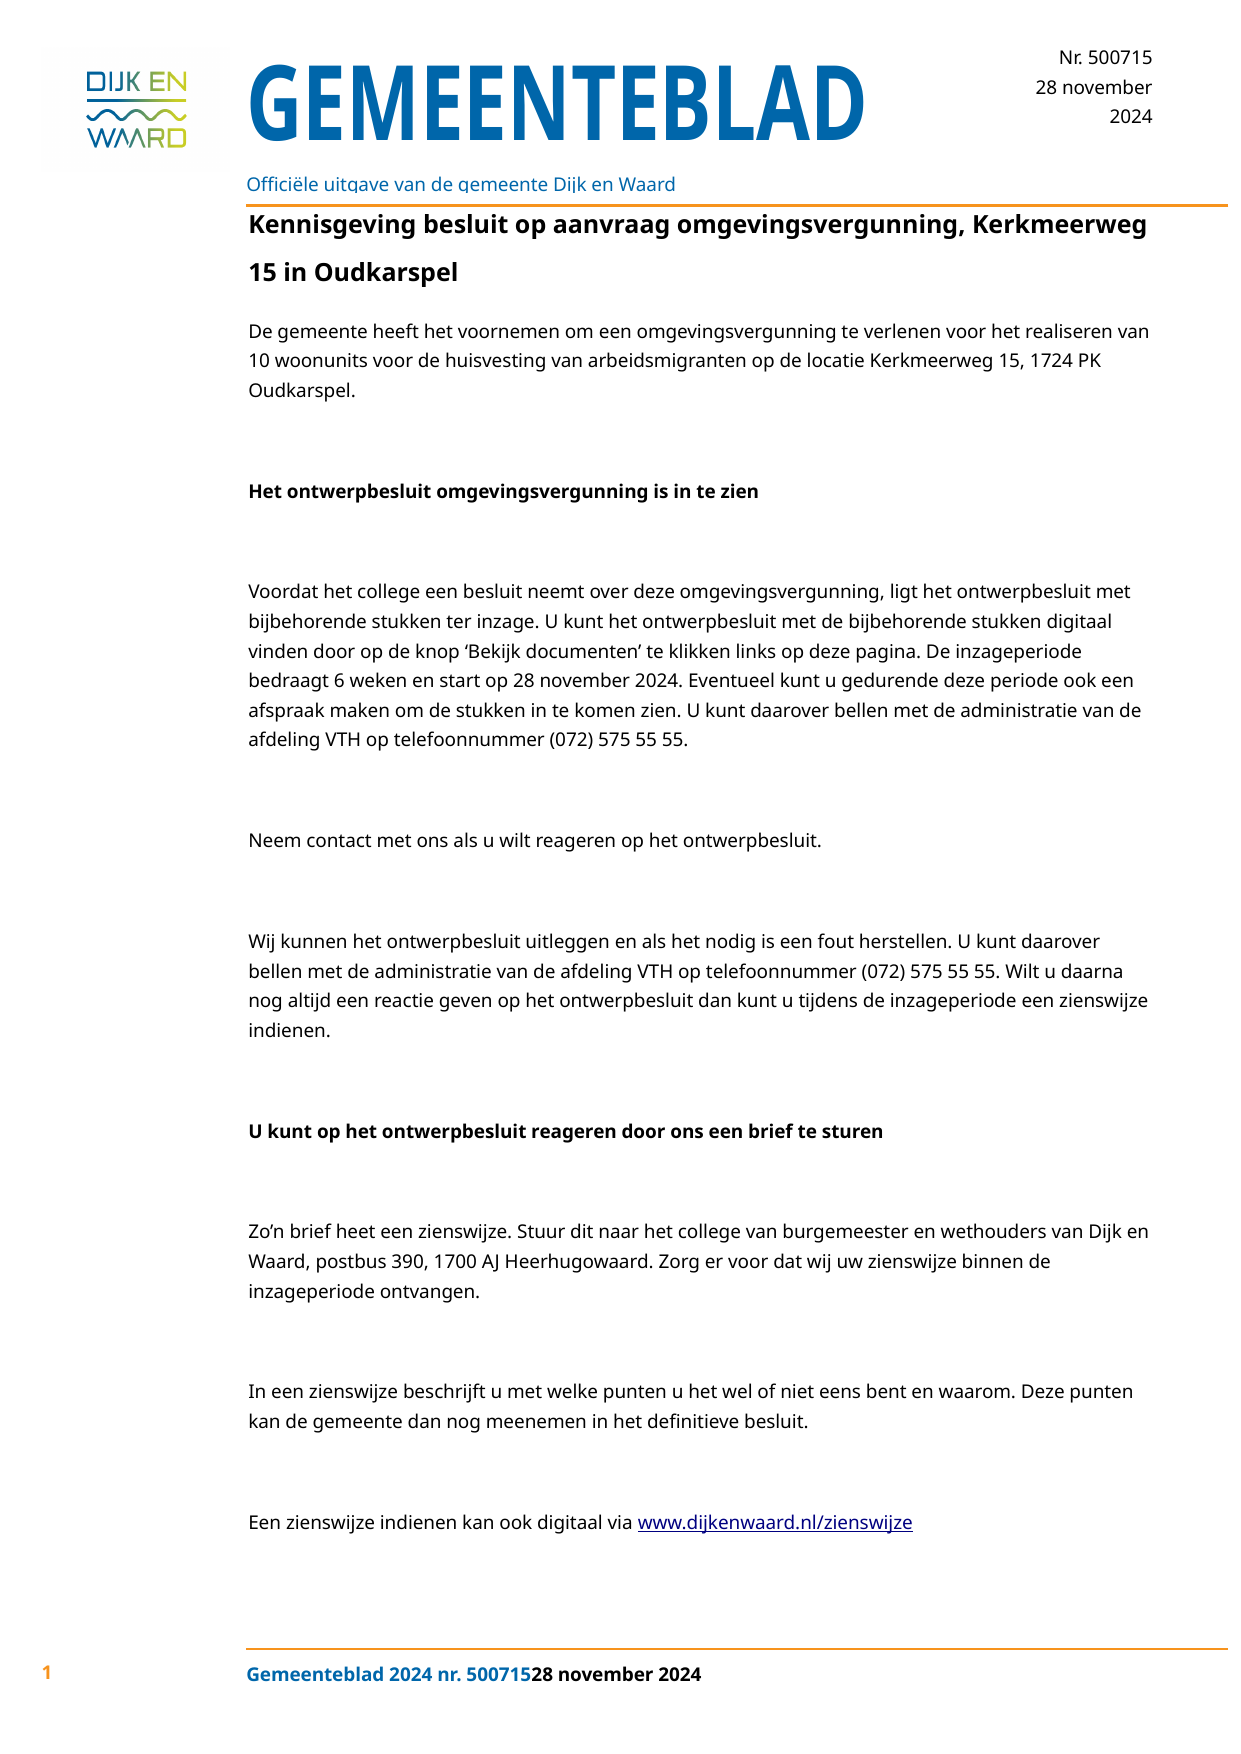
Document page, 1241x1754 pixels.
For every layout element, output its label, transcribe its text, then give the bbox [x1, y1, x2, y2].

text Voordat het college een besluit neemt over deze omgevingsvergunning, ligt het ontwerpbesluit met bijbehorende stukken ter inzage. U kunt het ontwerpbesluit met de bijbehorende stukken digitaal vinden door op de knop ‘Bekijk documenten’ te klikken links op deze pagina. De inzageperiode bedraagt 6 weken en start op 28 november 2024. Eventueel kunt u gedurende deze periode ook een afspraak maken om de stukken in te komen zien. U kunt daarover bellen met de administratie van de afdeling VTH op telefoonnummer (072) 575 55 55. [248, 579, 1152, 752]
picture [41, 47, 231, 172]
text Het ontwerpbesluit omgevingsvergunning is in te zien [248, 478, 1152, 504]
text Neem contact met ons als u wilt reageren op het ontwerpbesluit. [248, 827, 1152, 853]
text Een zienswijze indienen kan ook digitaal via www.dijkenwaard.nl/zienswijze [248, 1509, 1152, 1535]
text In een zienswijze beschrijft u met welke punten u het wel of niet eens bent en waarom. Deze punten kan de gemeente dan nog meenemen in het definitieve besluit. [248, 1379, 1152, 1434]
text Kennisgeving besluit op aanvraag omgevingsvergunning, Kerkmeerweg 15 in Oudkarspel [248, 207, 1152, 288]
text Wij kunnen het ontwerpbesluit uitleggen en als het nodig is een fout herstellen. U kunt daarover bellen met de administratie van de afdeling VTH op telefoonnummer (072) 575 55 55. Wilt u daarna nog altijd een reactie geven op het ontwerpbesluit dan kunt u tijdens de inzageperiode een zienswijze indienen. [248, 928, 1152, 1043]
text Zo’n brief heet een zienswijze. Stuur dit naar het college van burgemeester en wethouders van Dijk en Waard, postbus 390, 1700 AJ Heerhugowaard. Zorg er voor dat wij uw zienswijze binnen de inzageperiode ontvangen. [248, 1219, 1152, 1304]
text U kunt op het ontwerpbesluit reageren door ons een brief te sturen [248, 1118, 1152, 1144]
text De gemeente heeft het voornemen om een omgevingsvergunning te verlenen voor het realiseren van 10 woonunits voor de huisvesting van arbeidsmigranten op de locatie Kerkmeerweg 15, 1724 PK Oudkarspel. [248, 318, 1152, 403]
